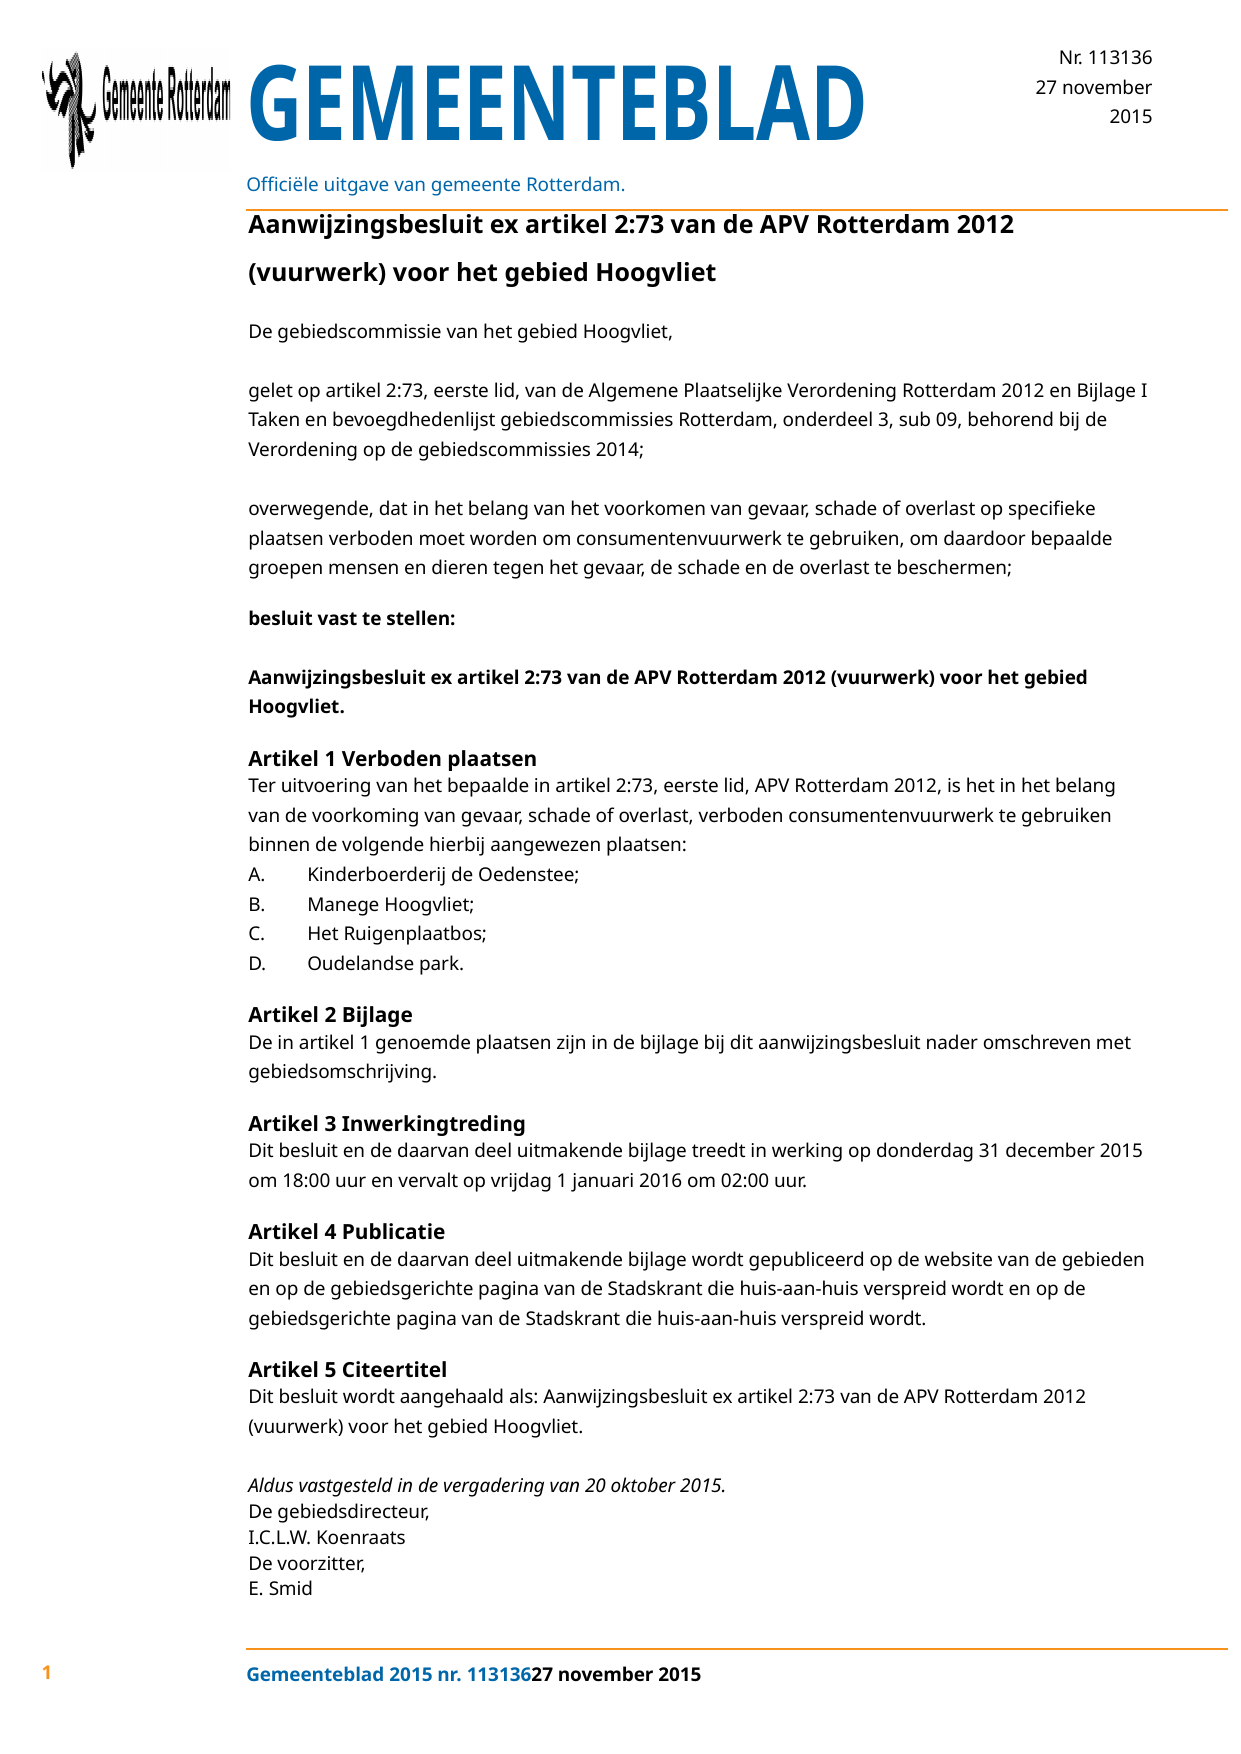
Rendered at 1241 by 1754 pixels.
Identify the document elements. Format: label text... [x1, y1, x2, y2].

list Kinderboerderij de Oedenstee; [248, 861, 1152, 887]
text E. Smid [248, 1575, 1152, 1601]
text Dit besluit wordt aangehaald als: Aanwijzingsbesluit ex artikel 2:73 van de APV Rotterdam 2012 (vuurwerk) voor het gebied Hoogvliet. [248, 1384, 1152, 1439]
text Artikel 1 Verboden plaatsen [248, 744, 1152, 772]
text besluit vast te stellen: [248, 605, 1152, 631]
text De in artikel 1 genoemde plaatsen zijn in de bijlage bij dit aanwijzingsbesluit nader omschreven met gebiedsomschrijving. [248, 1029, 1152, 1084]
text Artikel 5 Citeertitel [248, 1355, 1152, 1384]
list Manege Hoogvliet; [248, 891, 1152, 917]
text Aldus vastgesteld in de vergadering van 20 oktober 2015. [248, 1472, 1152, 1498]
picture [41, 47, 231, 172]
text Dit besluit en de daarvan deel uitmakende bijlage treedt in werking op donderdag 31 december 2015 om 18:00 uur en vervalt op vrijdag 1 januari 2016 om 02:00 uur. [248, 1137, 1152, 1193]
text Artikel 3 Inwerkingtreding [248, 1109, 1152, 1137]
text overwegende, dat in het belang van het voorkomen van gevaar, schade of overlast op specifieke plaatsen verboden moet worden om consumentenvuurwerk te gebruiken, om daardoor bepaalde groepen mensen en dieren tegen het gevaar, de schade en de overlast te beschermen; [248, 495, 1152, 580]
text Aanwijzingsbesluit ex artikel 2:73 van de APV Rotterdam 2012 (vuurwerk) voor het gebied Hoogvliet. [248, 664, 1152, 719]
text Dit besluit en de daarvan deel uitmakende bijlage wordt gepubliceerd op de website van de gebieden en op de gebiedsgerichte pagina van de Stadskrant die huis-aan-huis verspreid wordt en op de gebiedsgerichte pagina van de Stadskrant die huis-aan-huis verspreid wordt. [248, 1246, 1152, 1331]
text De gebiedsdirecteur, [248, 1498, 1152, 1524]
list Het Ruigenplaatbos; [248, 920, 1152, 946]
text De voorzitter, [248, 1550, 1152, 1575]
text Aanwijzingsbesluit ex artikel 2:73 van de APV Rotterdam 2012 (vuurwerk) voor het gebied Hoogvliet [248, 211, 1152, 288]
text Ter uitvoering van het bepaalde in artikel 2:73, eerste lid, APV Rotterdam 2012, is het in het belang van de voorkoming van gevaar, schade of overlast, verboden consumentenvuurwerk te gebruiken binnen de volgende hierbij aangewezen plaatsen: [248, 772, 1152, 857]
list Oudelandse park. [248, 950, 1152, 976]
text De gebiedscommissie van het gebied Hoogvliet, [248, 318, 1152, 344]
text Artikel 4 Publicatie [248, 1217, 1152, 1246]
text Artikel 2 Bijlage [248, 1000, 1152, 1029]
text I.C.L.W. Koenraats [248, 1524, 1152, 1550]
text gelet op artikel 2:73, eerste lid, van de Algemene Plaatselijke Verordening Rotterdam 2012 en Bijlage I Taken en bevoegdhedenlijst gebiedscommissies Rotterdam, onderdeel 3, sub 09, behorend bij de Verordening op de gebiedscommissies 2014; [248, 377, 1152, 462]
